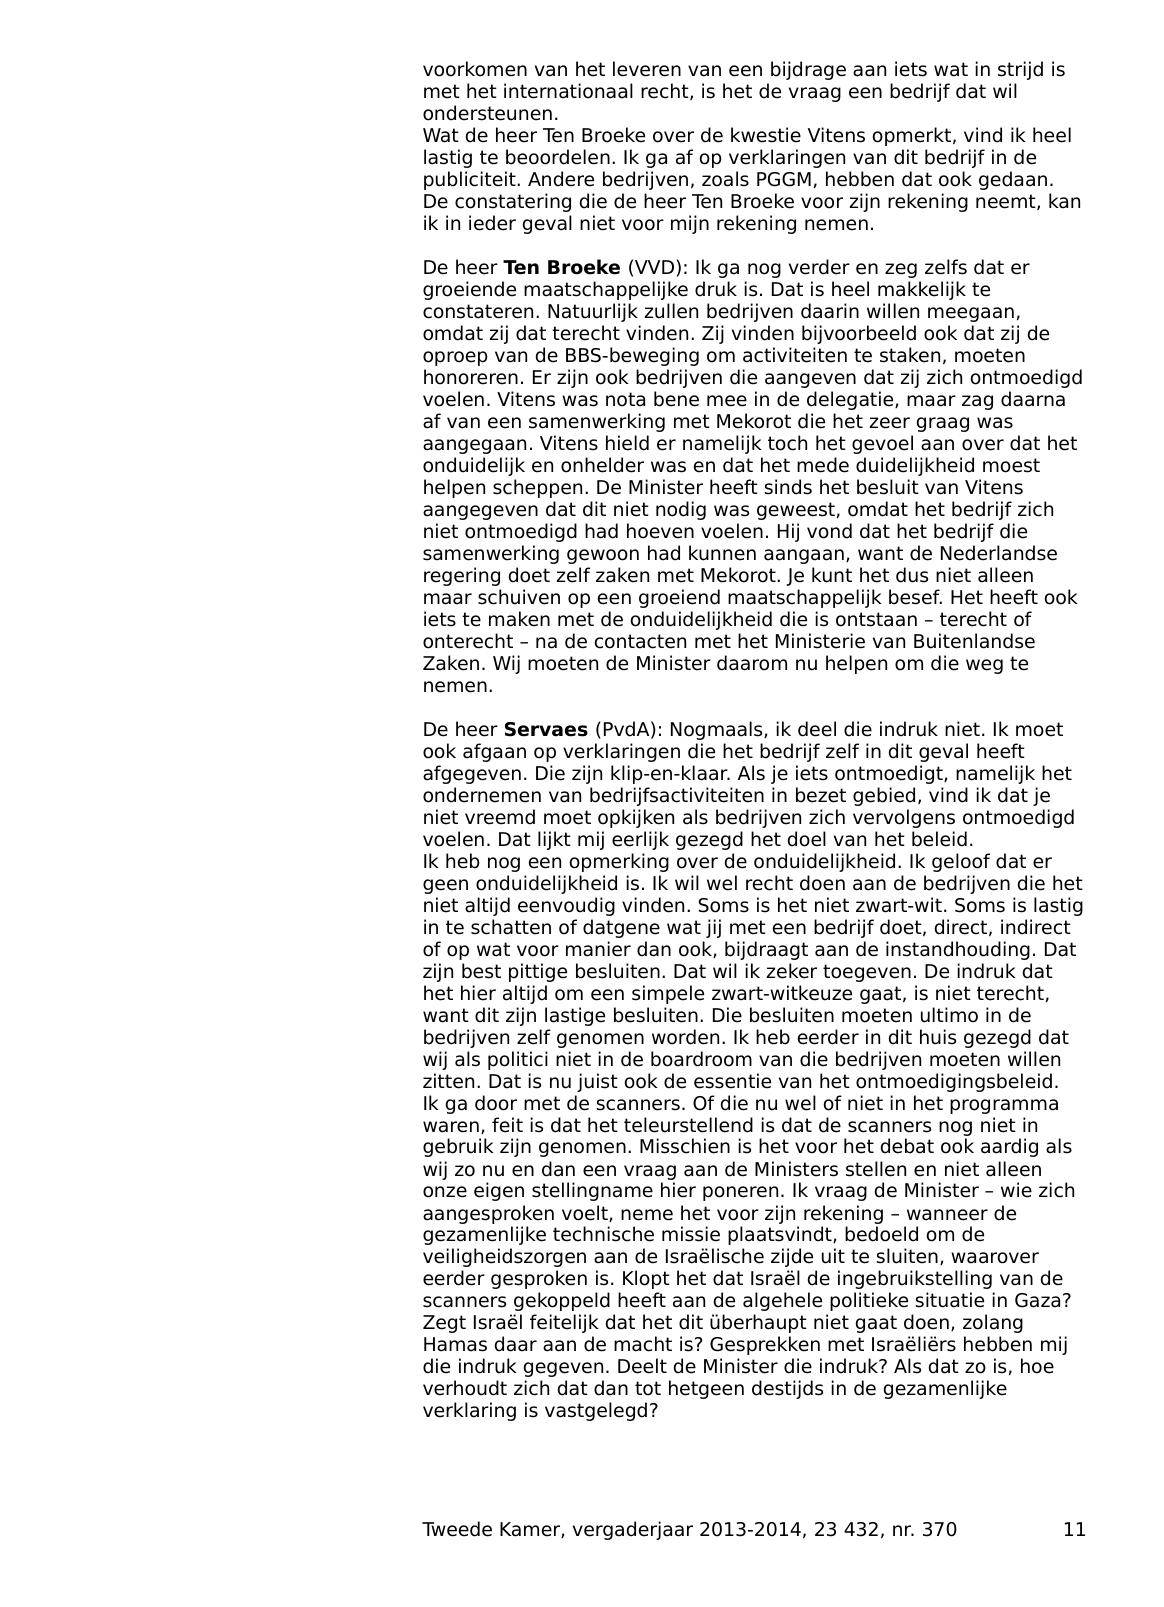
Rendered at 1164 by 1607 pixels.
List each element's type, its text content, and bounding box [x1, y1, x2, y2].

text Wat de heer Ten Broeke over de kwestie Vitens opmerkt, vind ik heel lastig te beoordelen. Ik ga af op verklaringen van dit bedrijf in de publiciteit. Andere bedrijven, zoals PGGM, hebben dat ook gedaan. De constatering die de heer Ten Broeke voor zijn rekening neemt, kan ik in ieder geval niet voor mijn rekening nemen. [422, 125, 1087, 235]
text Ik ga door met de scanners. Of die nu wel of niet in het programma waren, feit is dat het teleurstellend is dat de scanners nog niet in gebruik zijn genomen. Misschien is het voor het debat ook aardig als wij zo nu en dan een vraag aan de Ministers stellen en niet alleen onze eigen stellingname hier poneren. Ik vraag de Minister – wie zich aangesproken voelt, neme het voor zijn rekening – wanneer de gezamenlijke technische missie plaatsvindt, bedoeld om de veiligheidszorgen aan de Israëlische zijde uit te sluiten, waarover eerder gesproken is. Klopt het dat Israël de ingebruikstelling van de scanners gekoppeld heeft aan de algehele politieke situatie in Gaza? Zegt Israël feitelijk dat het dit überhaupt niet gaat doen, zolang Hamas daar aan de macht is? Gesprekken met Israëliërs hebben mij die indruk gegeven. Deelt de Minister die indruk? Als dat zo is, hoe verhoudt zich dat dan tot hetgeen destijds in de gezamenlijke verklaring is vastgelegd? [422, 1092, 1087, 1422]
text Ik heb nog een opmerking over de onduidelijkheid. Ik geloof dat er geen onduidelijkheid is. Ik wil wel recht doen aan de bedrijven die het niet altijd eenvoudig vinden. Soms is het niet zwart-wit. Soms is lastig in te schatten of datgene wat jij met een bedrijf doet, direct, indirect of op wat voor manier dan ook, bijdraagt aan de instandhouding. Dat zijn best pittige besluiten. Dat wil ik zeker toegeven. De indruk dat het hier altijd om een simpele zwart-witkeuze gaat, is niet terecht, want dit zijn lastige besluiten. Die besluiten moeten ultimo in de bedrijven zelf genomen worden. Ik heb eerder in dit huis gezegd dat wij als politici niet in de boardroom van die bedrijven moeten willen zitten. Dat is nu juist ook de essentie van het ontmoedigingsbeleid. [422, 851, 1087, 1092]
text De heer Servaes (PvdA): Nogmaals, ik deel die indruk niet. Ik moet ook afgaan op verklaringen die het bedrijf zelf in dit geval heeft afgegeven. Die zijn klip-en-klaar. Als je iets ontmoedigt, namelijk het ondernemen van bedrijfsactiviteiten in bezet gebied, vind ik dat je niet vreemd moet opkijken als bedrijven zich vervolgens ontmoedigd voelen. Dat lijkt mij eerlijk gezegd het doel van het beleid. [422, 719, 1087, 851]
text De heer Ten Broeke (VVD): Ik ga nog verder en zeg zelfs dat er groeiende maatschappelijke druk is. Dat is heel makkelijk te constateren. Natuurlijk zullen bedrijven daarin willen meegaan, omdat zij dat terecht vinden. Zij vinden bijvoorbeeld ook dat zij de oproep van de BBS-beweging om activiteiten te staken, moeten honoreren. Er zijn ook bedrijven die aangeven dat zij zich ontmoedigd voelen. Vitens was nota bene mee in de delegatie, maar zag daarna af van een samenwerking met Mekorot die het zeer graag was aangegaan. Vitens hield er namelijk toch het gevoel aan over dat het onduidelijk en onhelder was en dat het mede duidelijkheid moest helpen scheppen. De Minister heeft sinds het besluit van Vitens aangegeven dat dit niet nodig was geweest, omdat het bedrijf zich niet ontmoedigd had hoeven voelen. Hij vond dat het bedrijf die samenwerking gewoon had kunnen aangaan, want de Nederlandse regering doet zelf zaken met Mekorot. Je kunt het dus niet alleen maar schuiven op een groeiend maatschappelijk besef. Het heeft ook iets te maken met de onduidelijkheid die is ontstaan – terecht of onterecht – na de contacten met het Ministerie van Buitenlandse Zaken. Wij moeten de Minister daarom nu helpen om die weg te nemen. [422, 257, 1087, 697]
text voorkomen van het leveren van een bijdrage aan iets wat in strijd is met het internationaal recht, is het de vraag een bedrijf dat wil ondersteunen. [422, 59, 1087, 125]
